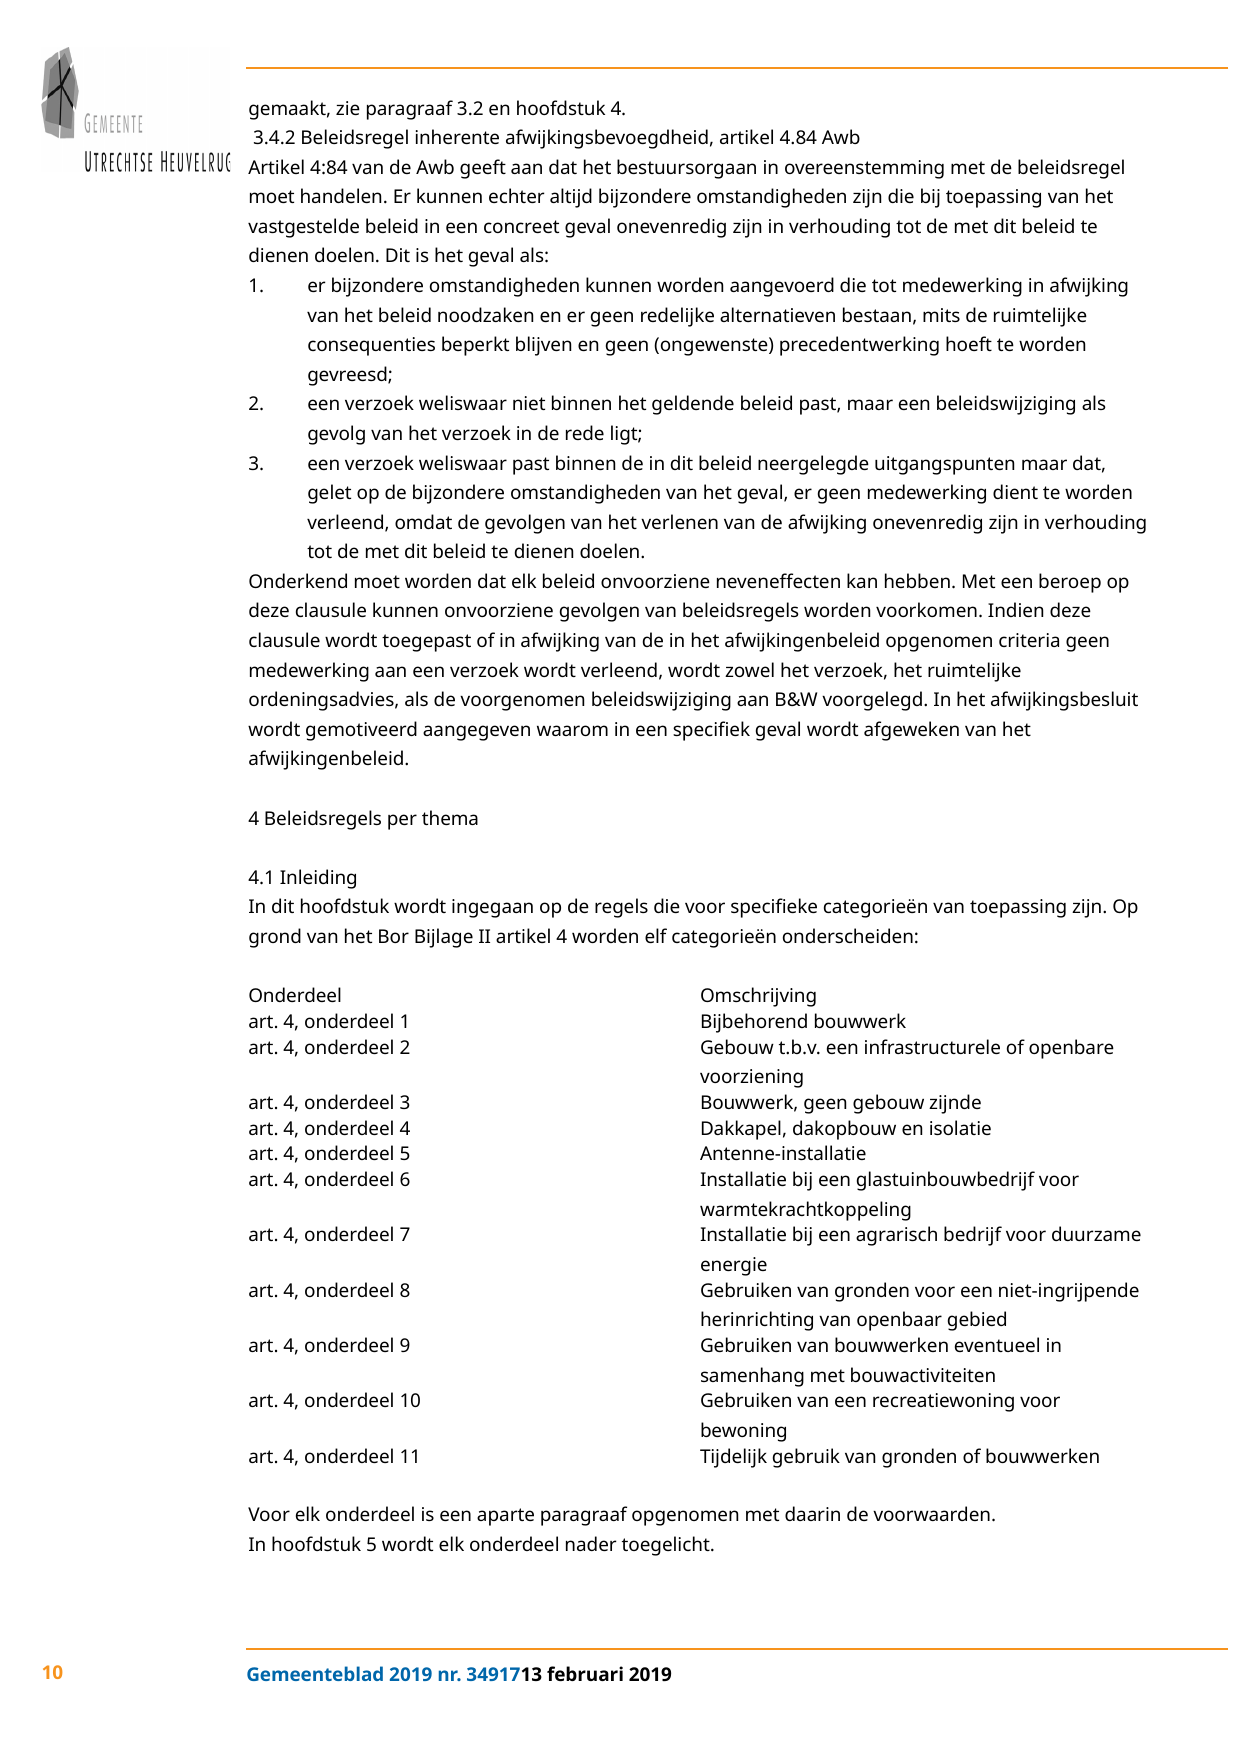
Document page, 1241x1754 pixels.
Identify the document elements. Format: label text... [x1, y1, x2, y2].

list een verzoek weliswaar past binnen de in dit beleid neergelegde uitgangspunten maar dat, gelet op de bijzondere omstandigheden van het geval, er geen medewerking dient te worden verleend, omdat de gevolgen van het verlenen van de afwijking onevenredig zijn in verhouding tot de met dit beleid te dienen doelen. [248, 450, 1152, 564]
table_cell art. 4, onderdeel 10 [248, 1388, 700, 1443]
table_header Omschrijving [700, 983, 1152, 1008]
text 4.1 Inleiding [248, 864, 1152, 890]
table_cell art. 4, onderdeel 4 [248, 1115, 700, 1141]
table_cell art. 4, onderdeel 2 [248, 1034, 700, 1089]
text In hoofdstuk 5 wordt elk onderdeel nader toegelicht. [248, 1531, 1152, 1557]
table_cell art. 4, onderdeel 9 [248, 1332, 700, 1388]
text Onderkend moet worden dat elk beleid onvoorziene neveneffecten kan hebben. Met een beroep op deze clausule kunnen onvoorziene gevolgen van beleidsregels worden voorkomen. Indien deze clausule wordt toegepast of in afwijking van de in het afwijkingenbeleid opgenomen criteria geen medewerking aan een verzoek wordt verleend, wordt zowel het verzoek, het ruimtelijke ordeningsadvies, als de voorgenomen beleidswijziging aan B&W voorgelegd. In het afwijkingsbesluit wordt gemotiveerd aangegeven waarom in een specifiek geval wordt afgeweken van het afwijkingenbeleid. [248, 568, 1152, 771]
table_cell art. 4, onderdeel 3 [248, 1089, 700, 1115]
text 4 Beleidsregels per thema [248, 805, 1152, 831]
table_cell art. 4, onderdeel 7 [248, 1222, 700, 1277]
list er bijzondere omstandigheden kunnen worden aangevoerd die tot medewerking in afwijking van het beleid noodzaken en er geen redelijke alternatieven bestaan, mits de ruimtelijke consequenties beperkt blijven en geen (ongewenste) precedentwerking hoeft te worden gevreesd; [248, 272, 1152, 387]
table_cell art. 4, onderdeel 6 [248, 1166, 700, 1222]
table_cell Installatie bij een glastuinbouwbedrijf voor warmtekrachtkoppeling [700, 1166, 1152, 1222]
table_cell Bouwwerk, geen gebouw zijnde [700, 1089, 1152, 1115]
text In dit hoofdstuk wordt ingegaan op de regels die voor specifieke categorieën van toepassing zijn. Op grond van het Bor Bijlage II artikel 4 worden elf categorieën onderscheiden: [248, 893, 1152, 949]
table_cell Gebruiken van een recreatiewoning voor bewoning [700, 1388, 1152, 1443]
list een verzoek weliswaar niet binnen het geldende beleid past, maar een beleidswijziging als gevolg van het verzoek in de rede ligt; [248, 391, 1152, 446]
text gemaakt, zie paragraaf 3.2 en hoofdstuk 4. [248, 95, 1152, 121]
text Artikel 4:84 van de Awb geeft aan dat het bestuursorgaan in overeenstemming met de beleidsregel moet handelen. Er kunnen echter altijd bijzondere omstandigheden zijn die bij toepassing van het vastgestelde beleid in een concreet geval onevenredig zijn in verhouding tot de met dit beleid te dienen doelen. Dit is het geval als: [248, 154, 1152, 268]
picture [41, 47, 231, 172]
table_cell art. 4, onderdeel 5 [248, 1141, 700, 1166]
text 3.4.2 Beleidsregel inherente afwijkingsbevoegdheid, artikel 4.84 Awb [248, 124, 1152, 150]
table_header Onderdeel [248, 983, 700, 1008]
table_cell Bijbehorend bouwwerk [700, 1008, 1152, 1034]
table_cell Gebruiken van gronden voor een niet-ingrijpende herinrichting van openbaar gebied [700, 1277, 1152, 1332]
text Voor elk onderdeel is een aparte paragraaf opgenomen met daarin de voorwaarden. [248, 1501, 1152, 1527]
table_cell art. 4, onderdeel 8 [248, 1277, 700, 1332]
table_cell Dakkapel, dakopbouw en isolatie [700, 1115, 1152, 1141]
table_cell Gebouw t.b.v. een infrastructurele of openbare voorziening [700, 1034, 1152, 1089]
table_cell art. 4, onderdeel 1 [248, 1008, 700, 1034]
table_cell Antenne-installatie [700, 1141, 1152, 1166]
table_cell Gebruiken van bouwwerken eventueel in samenhang met bouwactiviteiten [700, 1332, 1152, 1388]
table_cell art. 4, onderdeel 11 [248, 1443, 700, 1469]
table_cell Tijdelijk gebruik van gronden of bouwwerken [700, 1443, 1152, 1469]
table_cell Installatie bij een agrarisch bedrijf voor duurzame energie [700, 1222, 1152, 1277]
